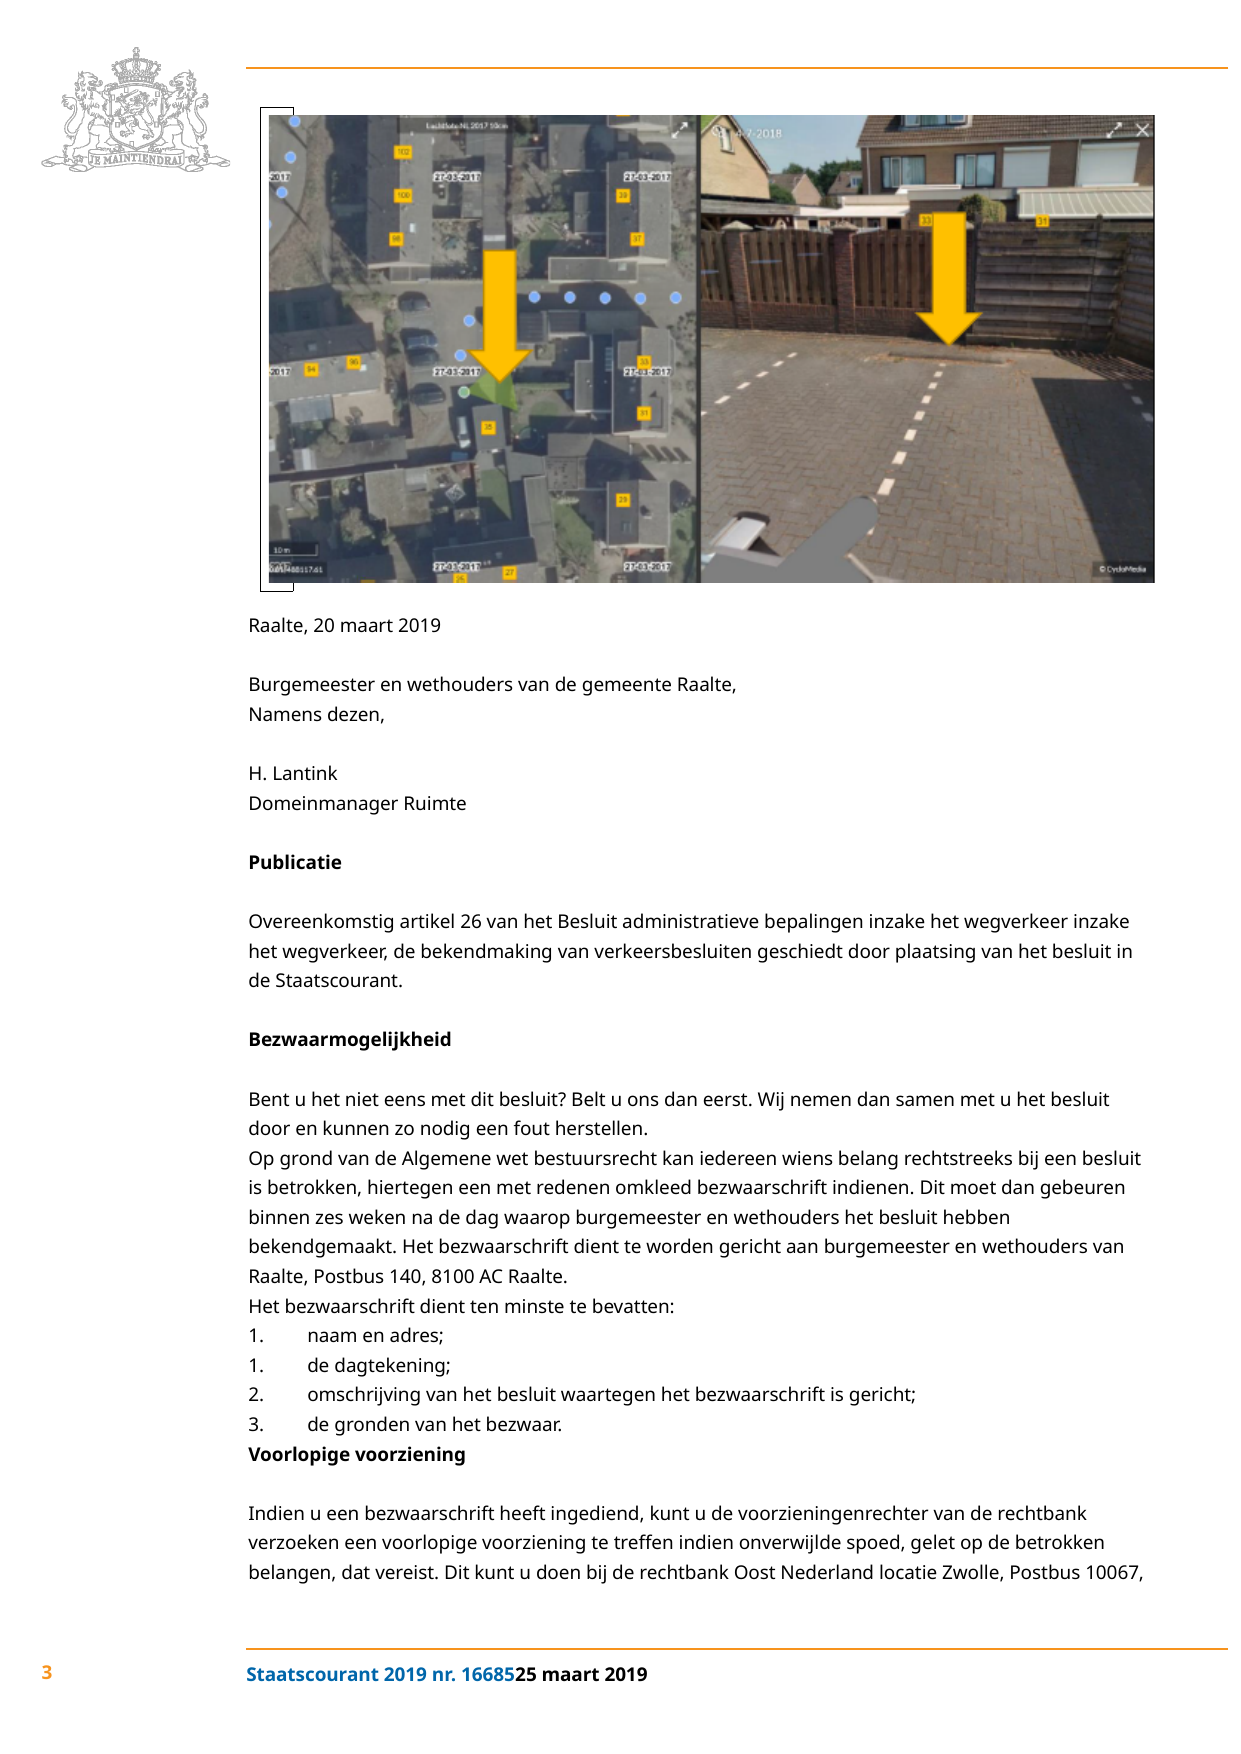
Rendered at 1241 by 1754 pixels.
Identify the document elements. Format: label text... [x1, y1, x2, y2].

text Domeinmanager Ruimte [248, 790, 1152, 816]
text Raalte, 20 maart 2019 [248, 612, 1152, 638]
list omschrijving van het besluit waartegen het bezwaarschrift is gericht; [248, 1382, 1152, 1407]
text Burgemeester en wethouders van de gemeente Raalte, [248, 672, 1152, 697]
text H. Lantink [248, 760, 1152, 786]
text Publicatie [248, 849, 1152, 875]
picture [268, 115, 1155, 583]
text Overeenkomstig artikel 26 van het Besluit administratieve bepalingen inzake het wegverkeer inzake het wegverkeer, de bekendmaking van verkeersbesluiten geschiedt door plaatsing van het besluit in de Staatscourant. [248, 908, 1152, 993]
text Op grond van de Algemene wet bestuursrecht kan iedereen wiens belang rechtstreeks bij een besluit is betrokken, hiertegen een met redenen omkleed bezwaarschrift indienen. Dit moet dan gebeuren binnen zes weken na de dag waarop burgemeester en wethouders het besluit hebben bekendgemaakt. Het bezwaarschrift dient te worden gericht aan burgemeester en wethouders van Raalte, Postbus 140, 8100 AC Raalte. [248, 1145, 1152, 1289]
text Het bezwaarschrift dient ten minste te bevatten: [248, 1293, 1152, 1319]
list de gronden van het bezwaar. [248, 1411, 1152, 1437]
text Bent u het niet eens met dit besluit? Belt u ons dan eerst. Wij nemen dan samen met u het besluit door en kunnen zo nodig een fout herstellen. [248, 1086, 1152, 1141]
text Namens dezen, [248, 701, 1152, 727]
text Indien u een bezwaarschrift heeft ingediend, kunt u de voorzieningenrechter van de rechtbank verzoeken een voorlopige voorziening te treffen indien onverwijlde spoed, gelet op de betrokken belangen, dat vereist. Dit kunt u doen bij de rechtbank Oost Nederland locatie Zwolle, Postbus 10067, [248, 1500, 1152, 1585]
text Bezwaarmogelijkheid [248, 1027, 1152, 1052]
list de dagtekening; [248, 1352, 1152, 1378]
text Voorlopige voorziening [248, 1441, 1152, 1467]
picture [41, 47, 231, 172]
list naam en adres; [248, 1322, 1152, 1348]
